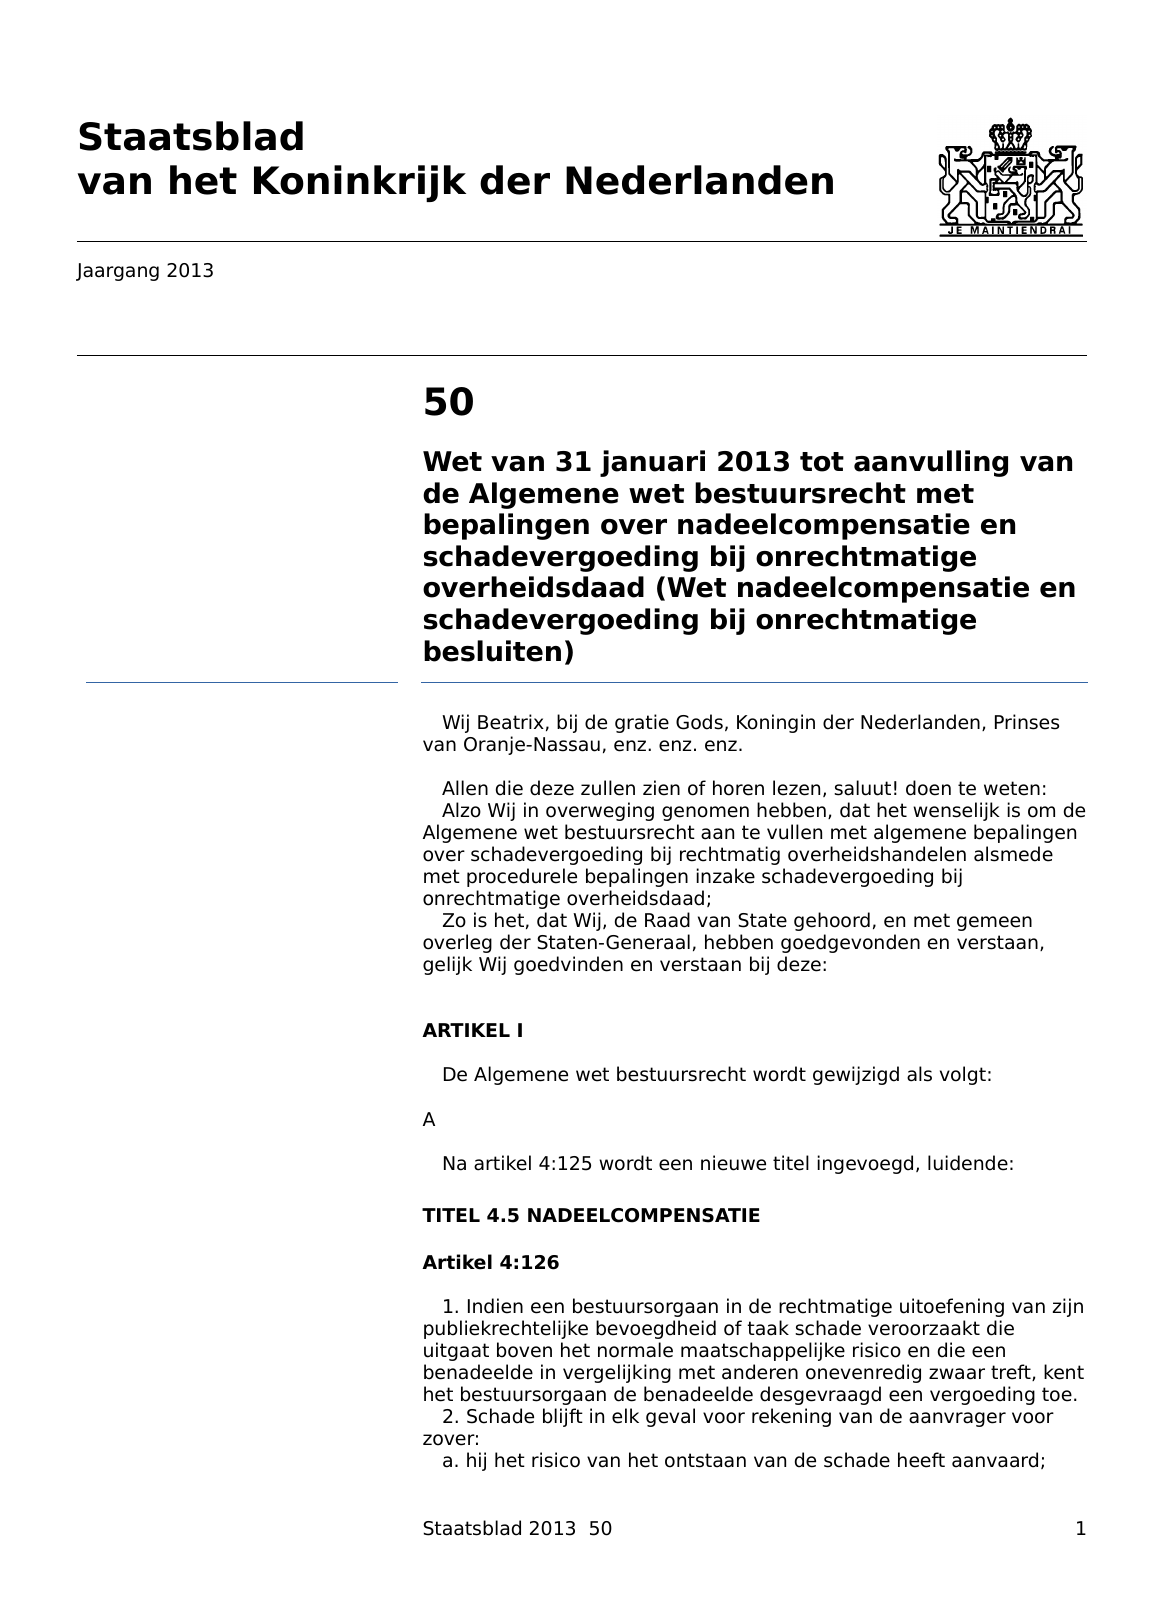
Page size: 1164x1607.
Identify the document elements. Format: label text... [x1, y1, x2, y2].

subtitle Artikel 4:126 [422, 1252, 1087, 1274]
text Allen die deze zullen zien of horen lezen, saluut! doen te weten: [422, 778, 1087, 800]
subtitle 50 [422, 381, 1087, 424]
subtitle TITEL 4.5 NADEELCOMPENSATIE [422, 1205, 1087, 1227]
table_cell Jaargang 2013 [77, 242, 1087, 355]
text 2. Schade blijft in elk geval voor rekening van de aanvrager voor zover: [422, 1406, 1087, 1450]
picture [936, 115, 1087, 240]
table_header [886, 100, 1087, 241]
text A [422, 1108, 1087, 1131]
subtitle ARTIKEL I [422, 1020, 1087, 1042]
text a. hij het risico van het ontstaan van de schade heeft aanvaard; [422, 1450, 1087, 1472]
table_header Staatsblad van het Koninkrijk der Nederlanden [77, 100, 886, 241]
text Na artikel 4:125 wordt een nieuwe titel ingevoegd, luidende: [422, 1153, 1087, 1175]
text Alzo Wij in overweging genomen hebben, dat het wenselijk is om de Algemene wet bestuursrecht aan te vullen met algemene bepalingen over schadevergoeding bij rechtmatig overheidshandelen alsmede met procedurele bepalingen inzake schadevergoeding bij onrechtmatige overheidsdaad; [422, 800, 1087, 910]
text 1. Indien een bestuursorgaan in de rechtmatige uitoefening van zijn publiekrechtelijke bevoegdheid of taak schade veroorzaakt die uitgaat boven het normale maatschappelijke risico en die een benadeelde in vergelijking met anderen onevenredig zwaar treft, kent het bestuursorgaan de benadeelde desgevraagd een vergoeding toe. [422, 1296, 1087, 1406]
text De Algemene wet bestuursrecht wordt gewijzigd als volgt: [422, 1064, 1087, 1086]
text Wet van 31 januari 2013 tot aanvulling van de Algemene wet bestuursrecht met bepalingen over nadeelcompensatie en schadevergoeding bij onrechtmatige overheidsdaad (Wet nadeelcompensatie en schadevergoeding bij onrechtmatige besluiten) [422, 447, 1087, 667]
text Zo is het, dat Wij, de Raad van State gehoord, en met gemeen overleg der Staten-Generaal, hebben goedgevonden en verstaan, gelijk Wij goedvinden en verstaan bij deze: [422, 910, 1087, 976]
text Wij Beatrix, bij de gratie Gods, Koningin der Nederlanden, Prinses van Oranje-Nassau, enz. enz. enz. [422, 712, 1087, 756]
